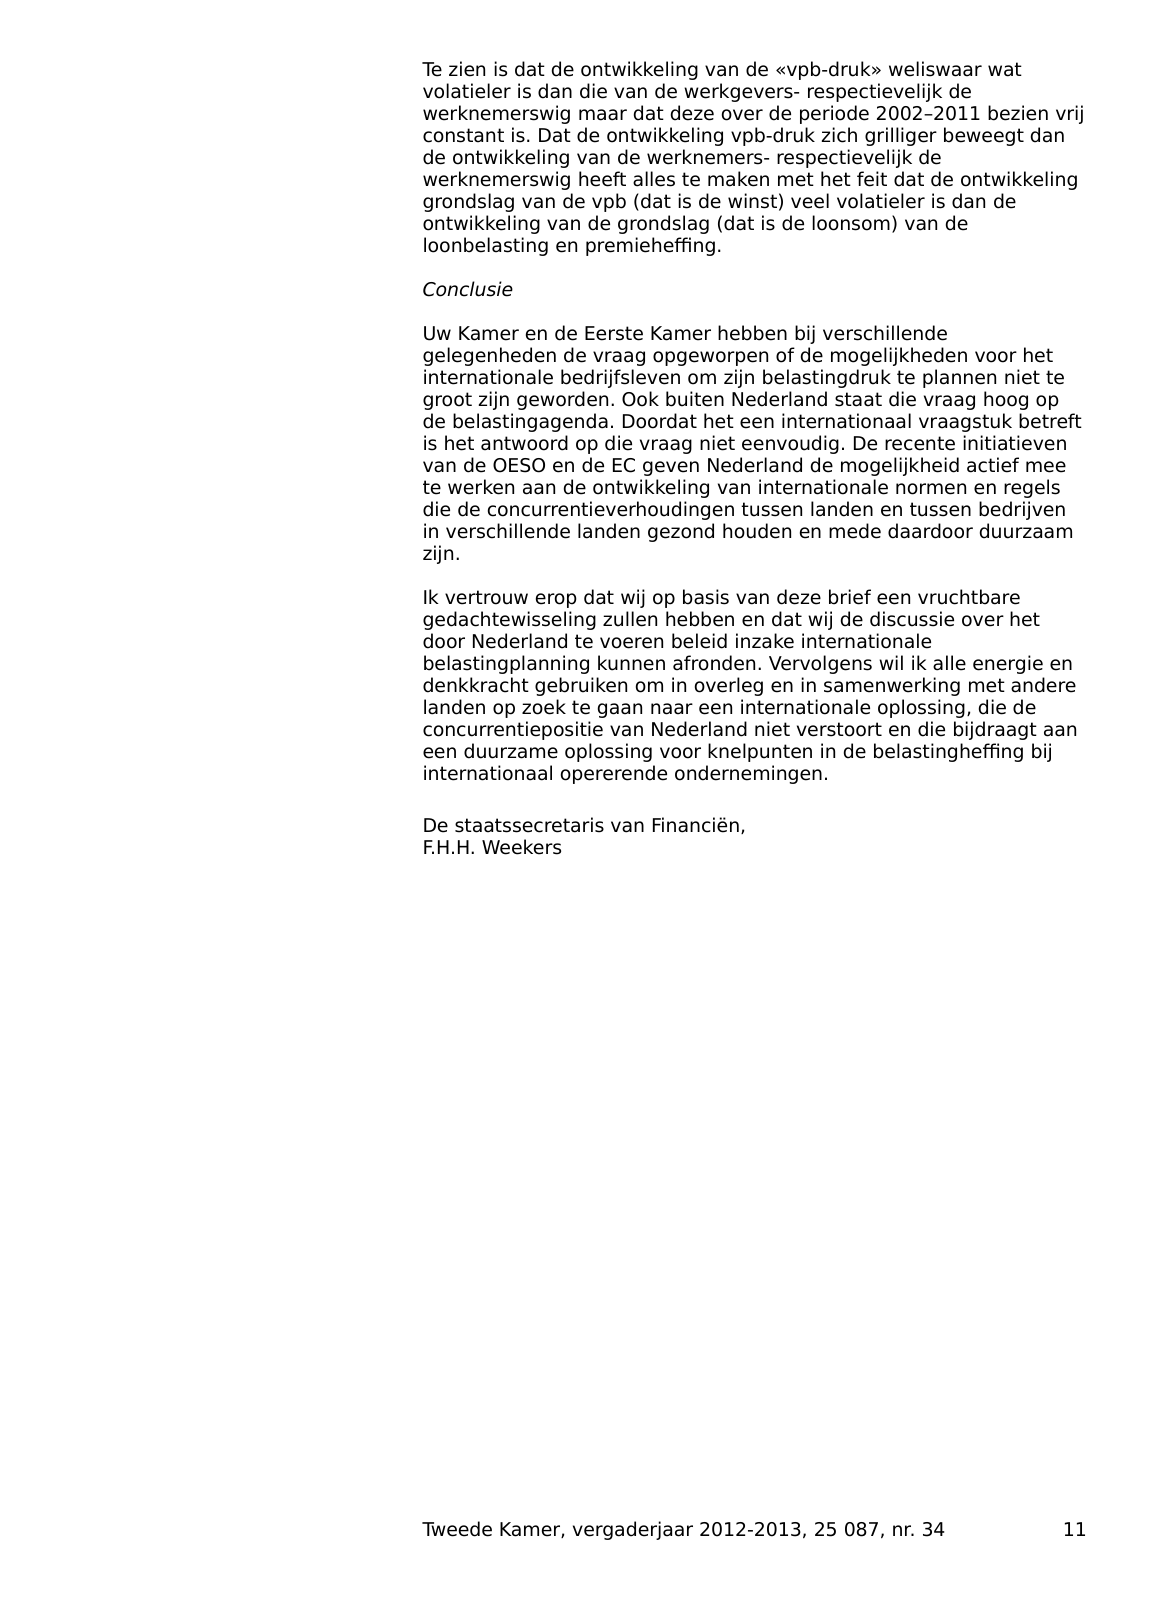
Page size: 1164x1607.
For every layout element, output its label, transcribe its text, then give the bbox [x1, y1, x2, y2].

subtitle Conclusie [422, 279, 1087, 301]
text Uw Kamer en de Eerste Kamer hebben bij verschillende gelegenheden de vraag opgeworpen of de mogelijkheden voor het internationale bedrijfsleven om zijn belastingdruk te plannen niet te groot zijn geworden. Ook buiten Nederland staat die vraag hoog op de belastingagenda. Doordat het een internationaal vraagstuk betreft is het antwoord op die vraag niet eenvoudig. De recente initiatieven van de OESO en de EC geven Nederland de mogelijkheid actief mee te werken aan de ontwikkeling van internationale normen en regels die de concurrentieverhoudingen tussen landen en tussen bedrijven in verschillende landen gezond houden en mede daardoor duurzaam zijn. [422, 323, 1087, 565]
text Ik vertrouw erop dat wij op basis van deze brief een vruchtbare gedachtewisseling zullen hebben en dat wij de discussie over het door Nederland te voeren beleid inzake internationale belastingplanning kunnen afronden. Vervolgens wil ik alle energie en denkkracht gebruiken om in overleg en in samenwerking met andere landen op zoek te gaan naar een internationale oplossing, die de concurrentiepositie van Nederland niet verstoort en die bijdraagt aan een duurzame oplossing voor knelpunten in de belastingheffing bij internationaal opererende ondernemingen. [422, 587, 1087, 785]
text De staatssecretaris van Financiën, F.H.H. Weekers [422, 815, 1087, 859]
text Te zien is dat de ontwikkeling van de «vpb-druk» weliswaar wat volatieler is dan die van de werkgevers- respectievelijk de werknemerswig maar dat deze over de periode 2002–2011 bezien vrij constant is. Dat de ontwikkeling vpb-druk zich grilliger beweegt dan de ontwikkeling van de werknemers- respectievelijk de werknemerswig heeft alles te maken met het feit dat de ontwikkeling grondslag van de vpb (dat is de winst) veel volatieler is dan de ontwikkeling van de grondslag (dat is de loonsom) van de loonbelasting en premieheffing. [422, 59, 1087, 257]
